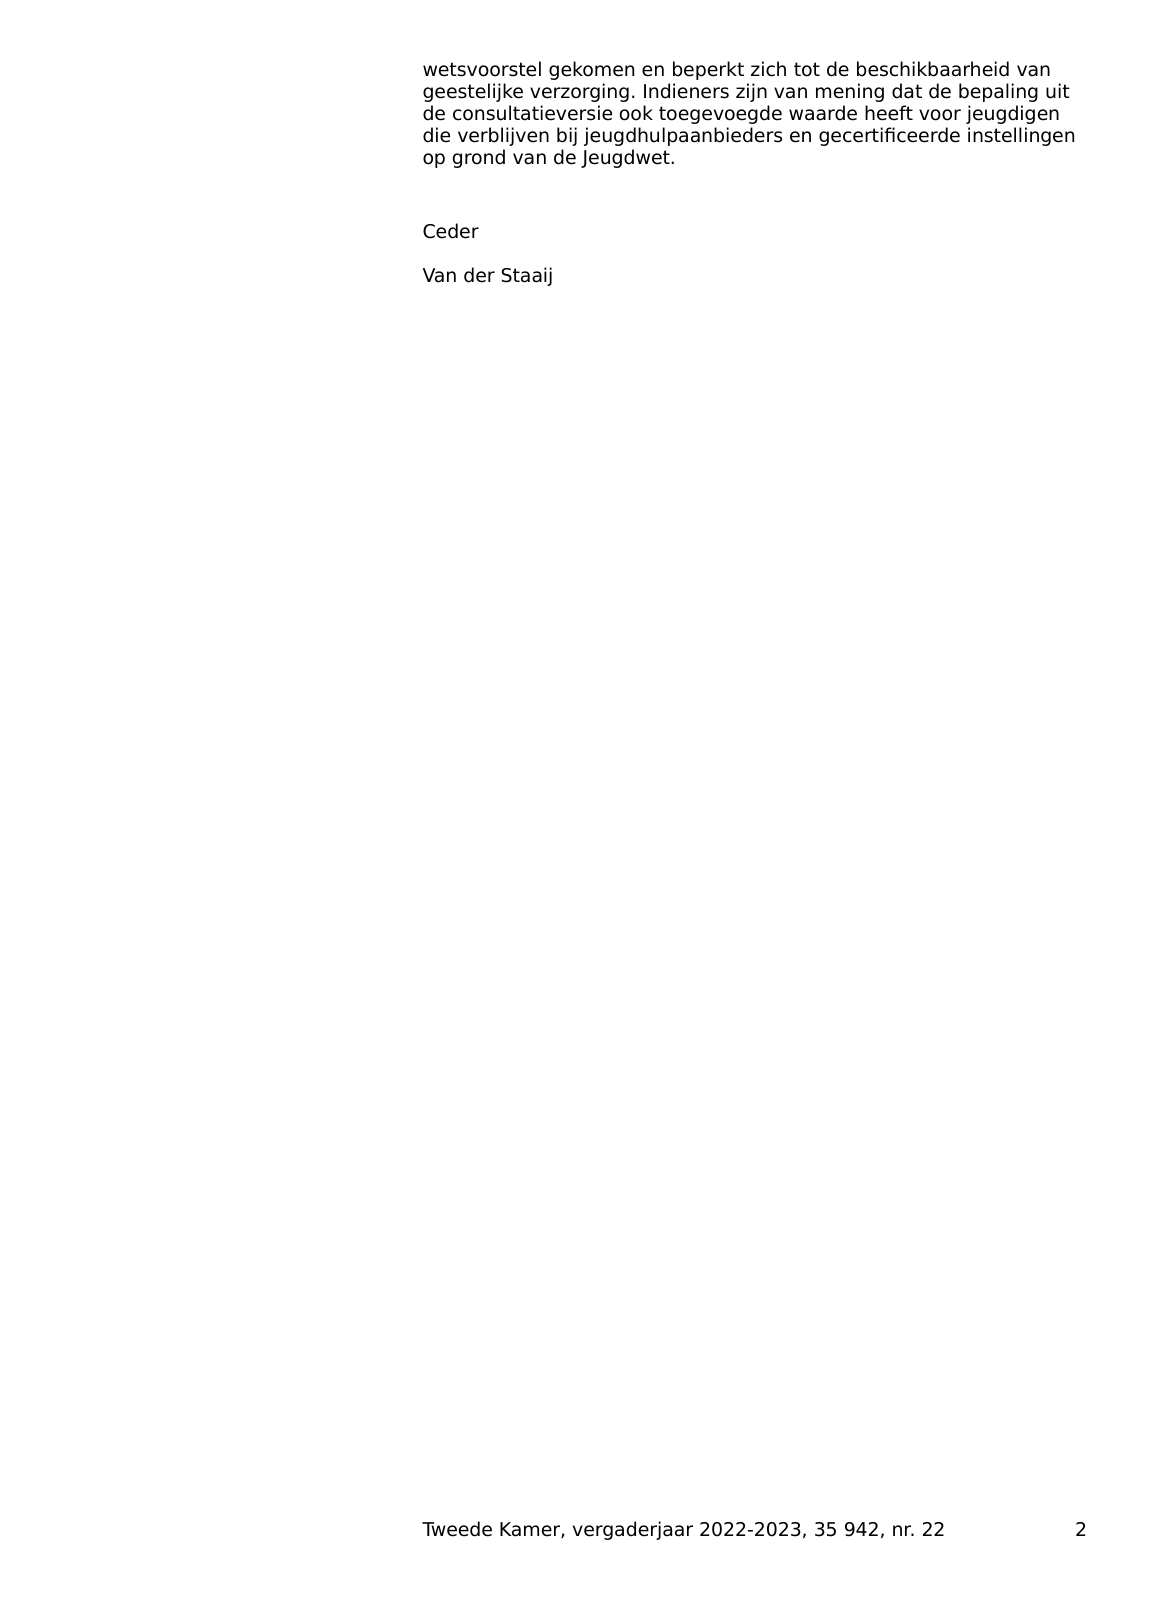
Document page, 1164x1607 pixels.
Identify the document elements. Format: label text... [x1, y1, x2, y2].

text Ceder Van der Staaij [422, 199, 1087, 287]
text wetsvoorstel gekomen en beperkt zich tot de beschikbaarheid van geestelijke verzorging. Indieners zijn van mening dat de bepaling uit de consultatieversie ook toegevoegde waarde heeft voor jeugdigen die verblijven bij jeugdhulpaanbieders en gecertificeerde instellingen op grond van de Jeugdwet. [422, 59, 1087, 169]
